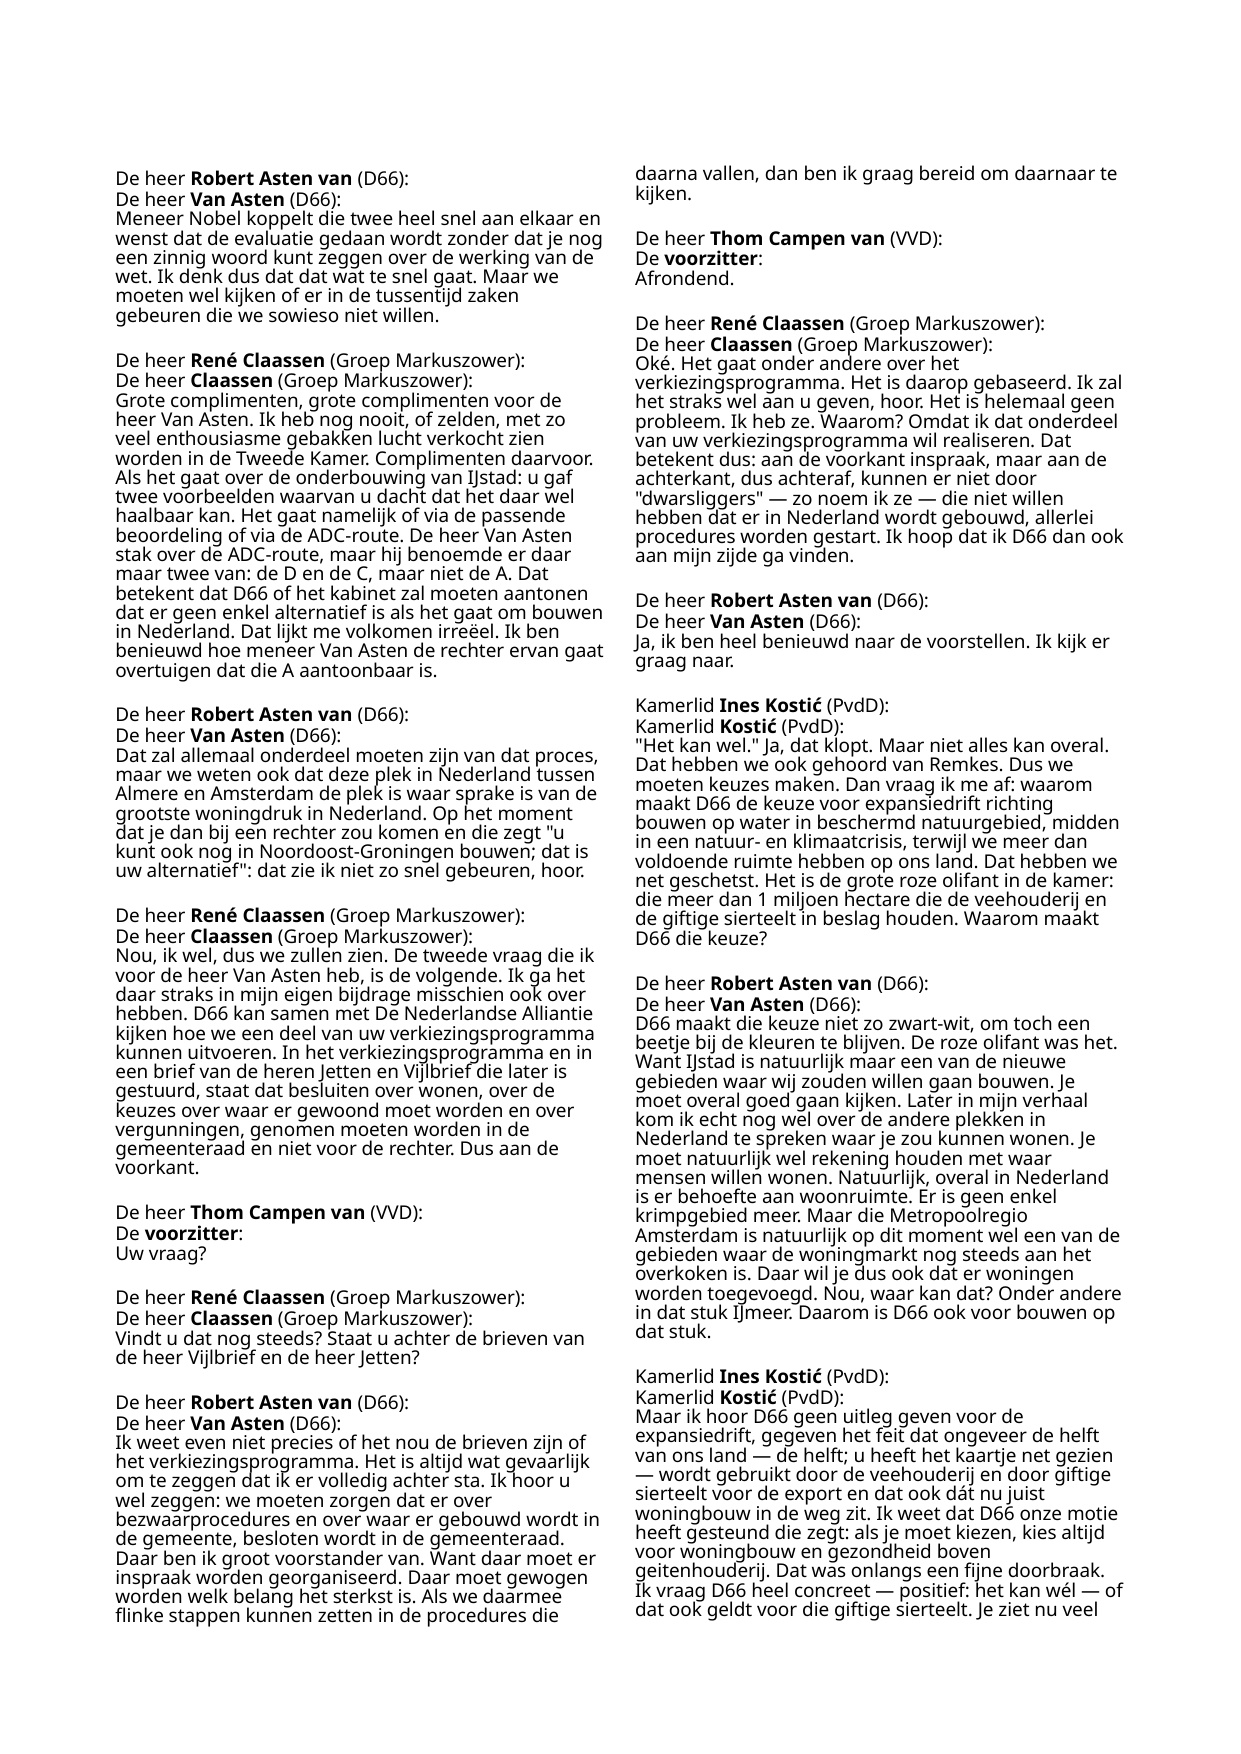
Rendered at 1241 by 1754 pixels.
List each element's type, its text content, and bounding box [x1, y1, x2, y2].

text Kamerlid Kostić (PvdD): [635, 1389, 1125, 1408]
text De heer Robert Asten van (D66): [115, 165, 605, 191]
text De heer Van Asten (D66): [115, 727, 605, 747]
text Grote complimenten, grote complimenten voor de heer Van Asten. Ik heb nog nooit, of zelden, met zo veel enthousiasme gebakken lucht verkocht zien worden in de Tweede Kamer. Complimenten daarvoor. Als het gaat over de onderbouwing van IJstad: u gaf twee voorbeelden waarvan u dacht dat het daar wel haalbaar kan. Het gaat namelijk of via de passende beoordeling of via de ADC-route. De heer Van Asten stak over de ADC-route, maar hij benoemde er daar maar twee van: de D en de C, maar niet de A. Dat betekent dat D66 of het kabinet zal moeten aantonen dat er geen enkel alternatief is als het gaat om bouwen in Nederland. Dat lijkt me volkomen irreëel. Ik ben benieuwd hoe meneer Van Asten de rechter ervan gaat overtuigen dat die A aantoonbaar is. [115, 392, 605, 681]
text "Het kan wel." Ja, dat klopt. Maar niet alles kan overal. Dat hebben we ook gehoord van Remkes. Dus we moeten keuzes maken. Dan vraag ik me af: waarom maakt D66 de keuze voor expansiedrift richting bouwen op water in beschermd natuurgebied, midden in een natuur- en klimaatcrisis, terwijl we meer dan voldoende ruimte hebben op ons land. Dat hebben we net geschetst. Het is de grote roze olifant in de kamer: die meer dan 1 miljoen hectare die de veehouderij en de giftige sierteelt in beslag houden. Waarom maakt D66 die keuze? [635, 737, 1125, 949]
text De heer Claassen (Groep Markuszower): [115, 372, 605, 392]
text Nou, ik wel, dus we zullen zien. De tweede vraag die ik voor de heer Van Asten heb, is de volgende. Ik ga het daar straks in mijn eigen bijdrage misschien ook over hebben. D66 kan samen met De Nederlandse Alliantie kijken hoe we een deel van uw verkiezingsprogramma kunnen uitvoeren. In het verkiezingsprogramma en in een brief van de heren Jetten en Vijlbrief die later is gestuurd, staat dat besluiten over wonen, over de keuzes over waar er gewoond moet worden en over vergunningen, genomen moeten worden in de gemeenteraad en niet voor de rechter. Dus aan de voorkant. [115, 947, 605, 1179]
text Ik weet even niet precies of het nou de brieven zijn of het verkiezingsprogramma. Het is altijd wat gevaarlijk om te zeggen dat ik er volledig achter sta. Ik hoor u wel zeggen: we moeten zorgen dat er over bezwaarprocedures en over waar er gebouwd wordt in de gemeente, besloten wordt in de gemeenteraad. Daar ben ik groot voorstander van. Want daar moet er inspraak worden georganiseerd. Daar moet gewogen worden welk belang het sterkst is. Als we daarmee flinke stappen kunnen zetten in de procedures die [115, 1434, 605, 1627]
text Kamerlid Ines Kostić (PvdD): [635, 1363, 1125, 1389]
text Kamerlid Ines Kostić (PvdD): [635, 692, 1125, 718]
text D66 maakt die keuze niet zo zwart-wit, om toch een beetje bij de kleuren te blijven. De roze olifant was het. Want IJstad is natuurlijk maar een van de nieuwe gebieden waar wij zouden willen gaan bouwen. Je moet overal goed gaan kijken. Later in mijn verhaal kom ik echt nog wel over de andere plekken in Nederland te spreken waar je zou kunnen wonen. Je moet natuurlijk wel rekening houden met waar mensen willen wonen. Natuurlijk, overal in Nederland is er behoefte aan woonruimte. Er is geen enkel krimpgebied meer. Maar die Metropoolregio Amsterdam is natuurlijk op dit moment wel een van de gebieden waar de woningmarkt nog steeds aan het overkoken is. Daar wil je dus ook dat er woningen worden toegevoegd. Nou, waar kan dat? Onder andere in dat stuk IJmeer. Daarom is D66 ook voor bouwen op dat stuk. [635, 1015, 1125, 1342]
text Uw vraag? [115, 1244, 605, 1264]
text De heer Robert Asten van (D66): [115, 1389, 605, 1415]
text De heer Claassen (Groep Markuszower): [635, 336, 1125, 355]
text Kamerlid Kostić (PvdD): [635, 718, 1125, 737]
text Ja, ik ben heel benieuwd naar de voorstellen. Ik kijk er graag naar. [635, 633, 1125, 671]
text daarna vallen, dan ben ik graag bereid om daarnaar te kijken. [635, 165, 1125, 204]
text De heer Claassen (Groep Markuszower): [115, 928, 605, 947]
text De heer Claassen (Groep Markuszower): [115, 1310, 605, 1329]
text De heer Robert Asten van (D66): [115, 702, 605, 727]
text De heer René Claassen (Groep Markuszower): [635, 310, 1125, 336]
text Maar ik hoor D66 geen uitleg geven voor de expansiedrift, gegeven het feit dat ongeveer de helft van ons land — de helft; u heeft het kaartje net gezien — wordt gebruikt door de veehouderij en door giftige sierteelt voor de export en dat ook dát nu juist woningbouw in de weg zit. Ik weet dat D66 onze motie heeft gesteund die zegt: als je moet kiezen, kies altijd voor woningbouw en gezondheid boven geitenhouderij. Dat was onlangs een fijne doorbraak. Ik vraag D66 heel concreet — positief: het kan wél — of dat ook geldt voor die giftige sierteelt. Je ziet nu veel [635, 1408, 1125, 1620]
text De heer René Claassen (Groep Markuszower): [115, 902, 605, 928]
text De heer Van Asten (D66): [115, 1415, 605, 1434]
text Meneer Nobel koppelt die twee heel snel aan elkaar en wenst dat de evaluatie gedaan wordt zonder dat je nog een zinnig woord kunt zeggen over de werking van de wet. Ik denk dus dat dat wat te snel gaat. Maar we moeten wel kijken of er in de tussentijd zaken gebeuren die we sowieso niet willen. [115, 210, 605, 326]
text De heer Robert Asten van (D66): [635, 970, 1125, 996]
text Vindt u dat nog steeds? Staat u achter de brieven van de heer Vijlbrief en de heer Jetten? [115, 1329, 605, 1368]
text De heer Thom Campen van (VVD): [635, 225, 1125, 250]
text De heer Van Asten (D66): [635, 613, 1125, 633]
text De voorzitter: [635, 250, 1125, 270]
text De heer Van Asten (D66): [115, 191, 605, 210]
text De heer Robert Asten van (D66): [635, 588, 1125, 613]
text De heer René Claassen (Groep Markuszower): [115, 1284, 605, 1310]
text De heer Thom Campen van (VVD): [115, 1199, 605, 1225]
text De heer René Claassen (Groep Markuszower): [115, 347, 605, 372]
text Afrondend. [635, 270, 1125, 289]
text De voorzitter: [115, 1225, 605, 1244]
text Dat zal allemaal onderdeel moeten zijn van dat proces, maar we weten ook dat deze plek in Nederland tussen Almere en Amsterdam de plek is waar sprake is van de grootste woningdruk in Nederland. Op het moment dat je dan bij een rechter zou komen en die zegt "u kunt ook nog in Noordoost-Groningen bouwen; dat is uw alternatief": dat zie ik niet zo snel gebeuren, hoor. [115, 747, 605, 882]
text Oké. Het gaat onder andere over het verkiezingsprogramma. Het is daarop gebaseerd. Ik zal het straks wel aan u geven, hoor. Het is helemaal geen probleem. Ik heb ze. Waarom? Omdat ik dat onderdeel van uw verkiezingsprogramma wil realiseren. Dat betekent dus: aan de voorkant inspraak, maar aan de achterkant, dus achteraf, kunnen er niet door "dwarsliggers" — zo noem ik ze — die niet willen hebben dat er in Nederland wordt gebouwd, allerlei procedures worden gestart. Ik hoop dat ik D66 dan ook aan mijn zijde ga vinden. [635, 355, 1125, 567]
text De heer Van Asten (D66): [635, 996, 1125, 1015]
